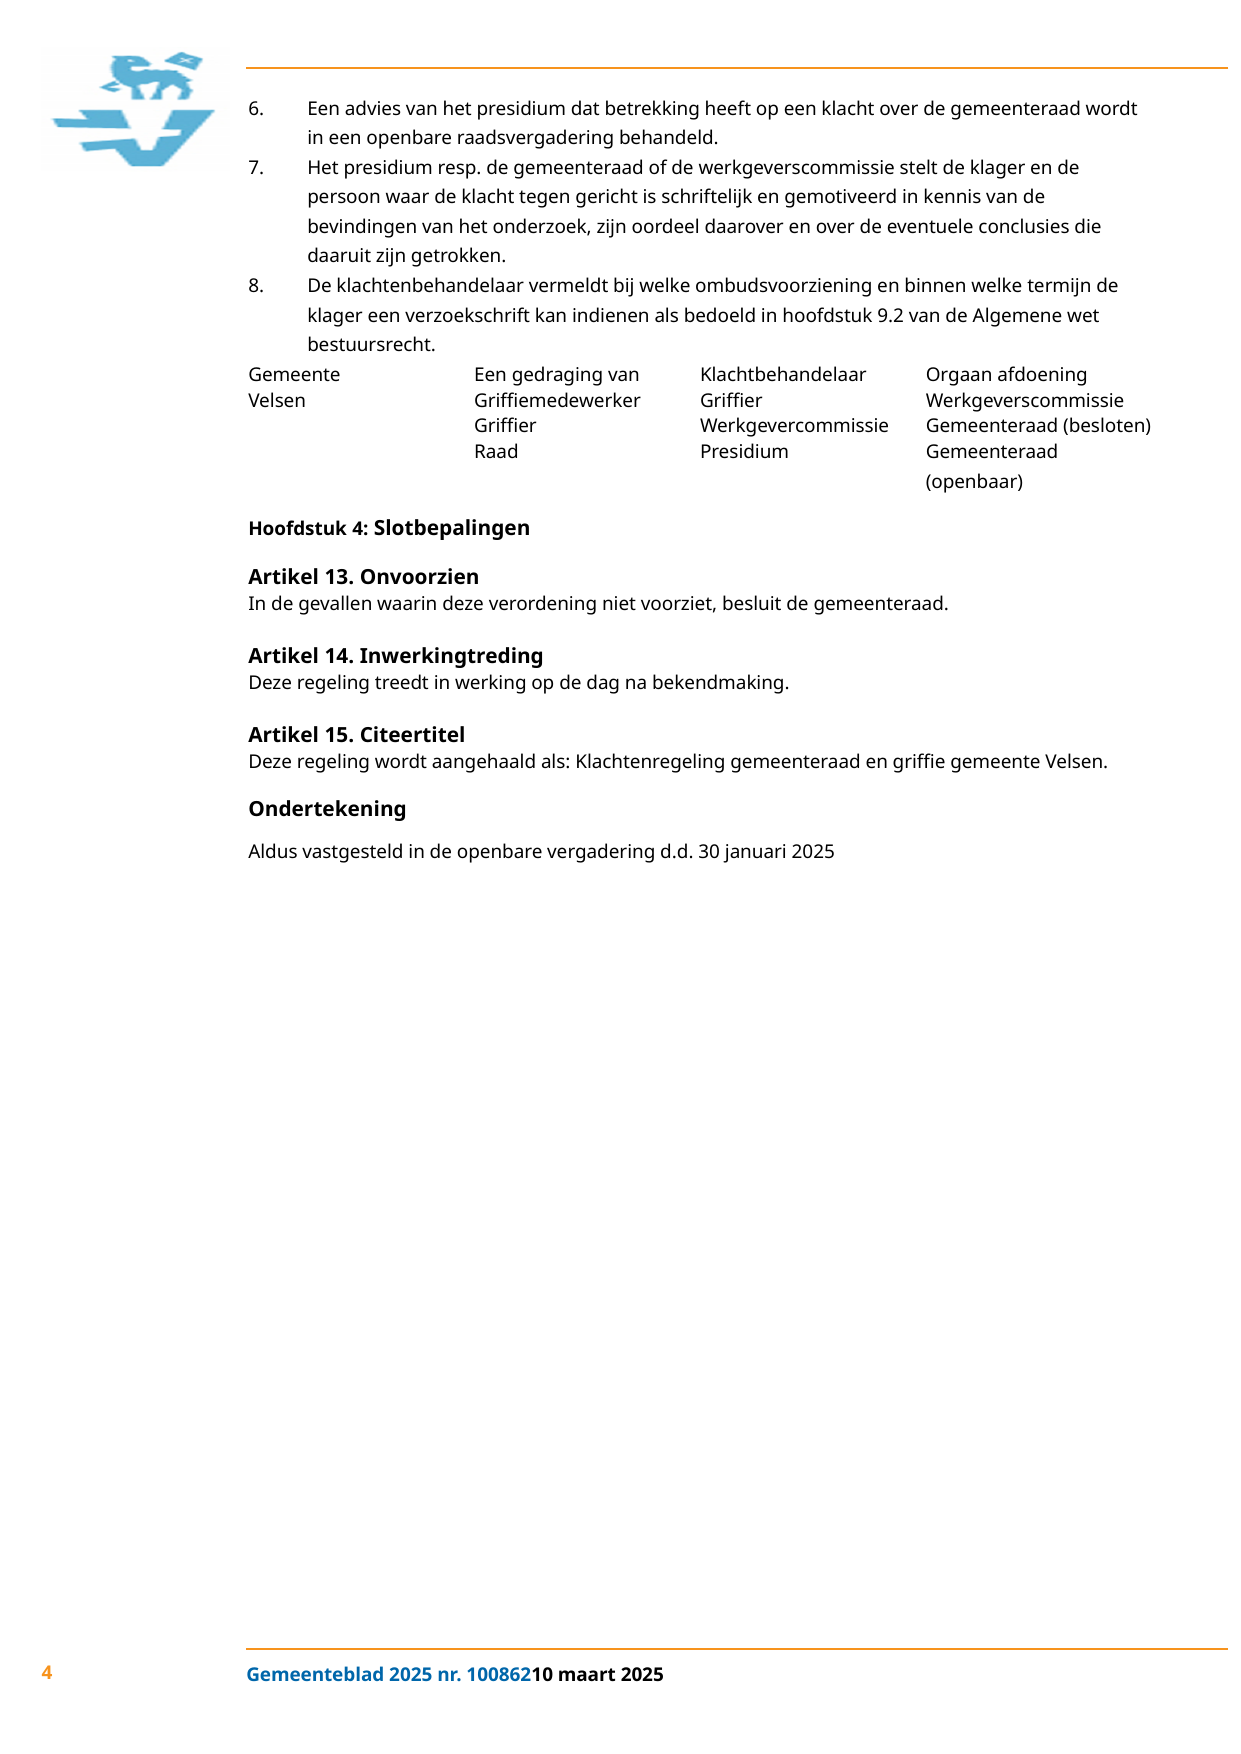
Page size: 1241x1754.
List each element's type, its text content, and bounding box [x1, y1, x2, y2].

text In de gevallen waarin deze verordening niet voorziet, besluit de gemeenteraad. [248, 591, 1152, 616]
table_cell Werkgevercommissie [700, 413, 926, 438]
table_header Gemeente [248, 361, 474, 387]
table_cell Werkgeverscommissie [926, 387, 1152, 413]
text Aldus vastgesteld in de openbare vergadering d.d. 30 januari 2025 [248, 838, 1152, 864]
table_cell Griffier [474, 413, 700, 438]
text Artikel 13. Onvoorzien [248, 562, 1152, 591]
text Deze regeling wordt aangehaald als: Klachtenregeling gemeenteraad en griffie gemeente Velsen. [248, 748, 1152, 774]
table_cell Gemeenteraad (openbaar) [926, 438, 1152, 494]
table_cell Velsen [248, 387, 474, 413]
list De klachtenbehandelaar vermeldt bij welke ombudsvoorziening en binnen welke termijn de klager een verzoekschrift kan indienen als bedoeld in hoofdstuk 9.2 van de Algemene wet bestuursrecht. [248, 272, 1152, 357]
table_cell Gemeenteraad (besloten) [926, 413, 1152, 438]
table_cell Presidium [700, 438, 926, 494]
picture [41, 47, 231, 172]
table_cell [248, 438, 474, 494]
table_cell Griffiemedewerker [474, 387, 700, 413]
text Artikel 15. Citeertitel [248, 720, 1152, 748]
text Hoofdstuk 4: Slotbepalingen [248, 513, 1152, 541]
table_cell Griffier [700, 387, 926, 413]
table_header Orgaan afdoening [926, 361, 1152, 387]
text Ondertekening [248, 794, 1152, 822]
table_cell [248, 413, 474, 438]
table_cell Raad [474, 438, 700, 494]
list Een advies van het presidium dat betrekking heeft op een klacht over de gemeenteraad wordt in een openbare raadsvergadering behandeld. [248, 95, 1152, 150]
table_header Klachtbehandelaar [700, 361, 926, 387]
text Artikel 14. Inwerkingtreding [248, 641, 1152, 669]
text Deze regeling treedt in werking op de dag na bekendmaking. [248, 669, 1152, 695]
list Het presidium resp. de gemeenteraad of de werkgeverscommissie stelt de klager en de persoon waar de klacht tegen gericht is schriftelijk en gemotiveerd in kennis van de bevindingen van het onderzoek, zijn oordeel daarover en over de eventuele conclusies die daaruit zijn getrokken. [248, 154, 1152, 268]
table_header Een gedraging van [474, 361, 700, 387]
